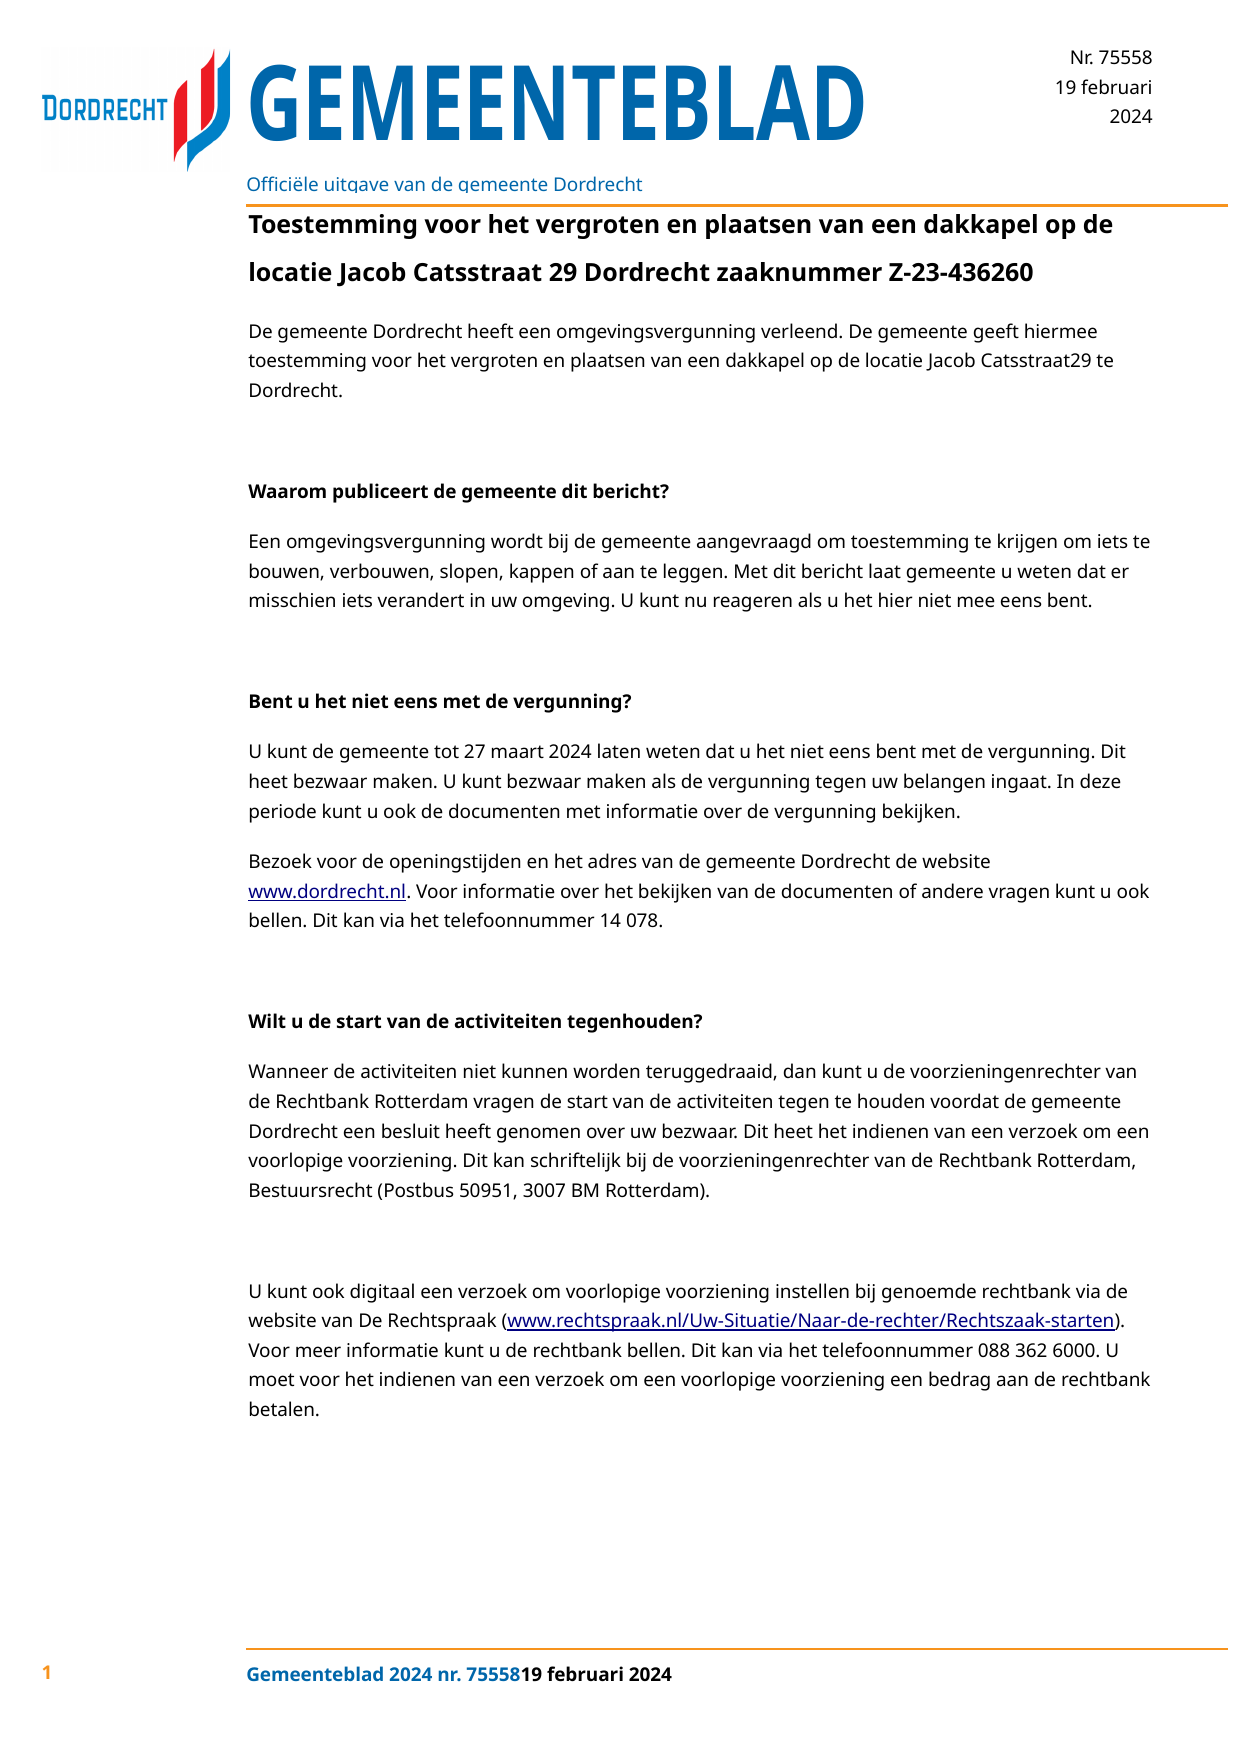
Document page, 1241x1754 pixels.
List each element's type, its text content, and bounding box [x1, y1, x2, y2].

text Bezoek voor de openingstijden en het adres van de gemeente Dordrecht de website www.dordrecht.nl. Voor informatie over het bekijken van de documenten of andere vragen kunt u ook bellen. Dit kan via het telefoonnummer 14 078. [248, 848, 1152, 933]
text Toestemming voor het vergroten en plaatsen van een dakkapel op de locatie Jacob Catsstraat 29 Dordrecht zaaknummer Z-23-436260 [248, 207, 1152, 288]
text De gemeente Dordrecht heeft een omgevingsvergunning verleend. De gemeente geeft hiermee toestemming voor het vergroten en plaatsen van een dakkapel op de locatie Jacob Catsstraat29 te Dordrecht. [248, 318, 1152, 403]
text Een omgevingsvergunning wordt bij de gemeente aangevraagd om toestemming te krijgen om iets te bouwen, verbouwen, slopen, kappen of aan te leggen. Met dit bericht laat gemeente u weten dat er misschien iets verandert in uw omgeving. U kunt nu reageren als u het hier niet mee eens bent. [248, 528, 1152, 613]
picture [41, 47, 231, 172]
text Bent u het niet eens met de vergunning? [248, 688, 1152, 714]
text Wanneer de activiteiten niet kunnen worden teruggedraaid, dan kunt u de voorzieningenrechter van de Rechtbank Rotterdam vragen de start van de activiteiten tegen te houden voordat de gemeente Dordrecht een besluit heeft genomen over uw bezwaar. Dit heet het indienen van een verzoek om een voorlopige voorziening. Dit kan schriftelijk bij de voorzieningenrechter van de Rechtbank Rotterdam, Bestuursrecht (Postbus 50951, 3007 BM Rotterdam). [248, 1059, 1152, 1203]
text Wilt u de start van de activiteiten tegenhouden? [248, 1008, 1152, 1034]
text U kunt ook digitaal een verzoek om voorlopige voorziening instellen bij genoemde rechtbank via de website van De Rechtspraak (www.rechtspraak.nl/Uw-Situatie/Naar-de-rechter/Rechtszaak-starten). Voor meer informatie kunt u de rechtbank bellen. Dit kan via het telefoonnummer 088 362 6000. U moet voor het indienen van een verzoek om een voorlopige voorziening een bedrag aan de rechtbank betalen. [248, 1278, 1152, 1422]
text U kunt de gemeente tot 27 maart 2024 laten weten dat u het niet eens bent met de vergunning. Dit heet bezwaar maken. U kunt bezwaar maken als de vergunning tegen uw belangen ingaat. In deze periode kunt u ook de documenten met informatie over de vergunning bekijken. [248, 739, 1152, 824]
text Waarom publiceert de gemeente dit bericht? [248, 478, 1152, 504]
